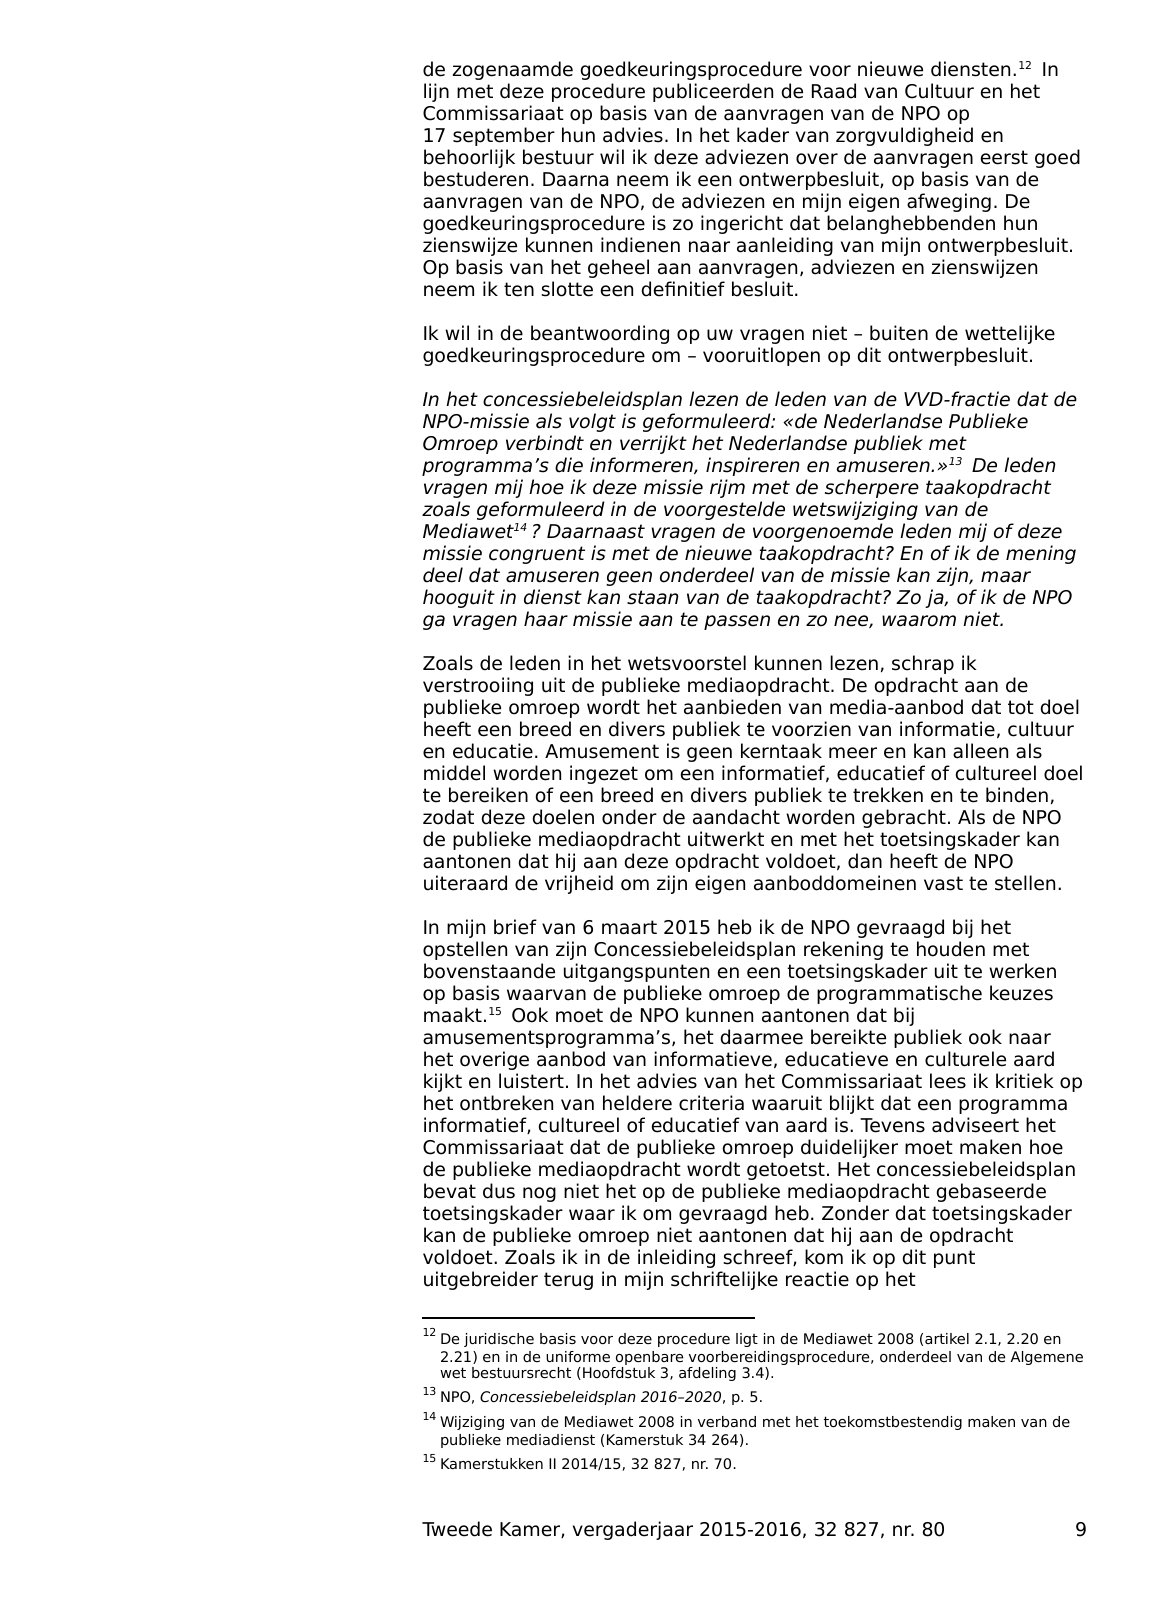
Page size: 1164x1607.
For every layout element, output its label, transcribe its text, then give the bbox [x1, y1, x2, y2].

text de zogenaamde goedkeuringsprocedure voor nieuwe diensten. In lijn met deze procedure publiceerden de Raad van Cultuur en het Commissariaat op basis van de aanvragen van de NPO op 17 september hun advies. In het kader van zorgvuldigheid en behoorlijk bestuur wil ik deze adviezen over de aanvragen eerst goed bestuderen. Daarna neem ik een ontwerpbesluit, op basis van de aanvragen van de NPO, de adviezen en mijn eigen afweging. De goedkeuringsprocedure is zo ingericht dat belanghebbenden hun zienswijze kunnen indienen naar aanleiding van mijn ontwerpbesluit. Op basis van het geheel aan aanvragen, adviezen en zienswijzen neem ik ten slotte een definitief besluit. [422, 59, 1087, 301]
text Zoals de leden in het wetsvoorstel kunnen lezen, schrap ik verstrooiing uit de publieke mediaopdracht. De opdracht aan de publieke omroep wordt het aanbieden van media-aanbod dat tot doel heeft een breed en divers publiek te voorzien van informatie, cultuur en educatie. Amusement is geen kerntaak meer en kan alleen als middel worden ingezet om een informatief, educatief of cultureel doel te bereiken of een breed en divers publiek te trekken en te binden, zodat deze doelen onder de aandacht worden gebracht. Als de NPO de publieke mediaopdracht uitwerkt en met het toetsingskader kan aantonen dat hij aan deze opdracht voldoet, dan heeft de NPO uiteraard de vrijheid om zijn eigen aanboddomeinen vast te stellen. [422, 653, 1087, 895]
text Ik wil in de beantwoording op uw vragen niet – buiten de wettelijke goedkeuringsprocedure om – vooruitlopen op dit ontwerpbesluit. [422, 323, 1087, 367]
text In het concessiebeleidsplan lezen de leden van de VVD-fractie dat de NPO-missie als volgt is geformuleerd: «de Nederlandse Publieke Omroep verbindt en verrijkt het Nederlandse publiek met programma’s die informeren, inspireren en amuseren.» De leden vragen mij hoe ik deze missie rijm met de scherpere taakopdracht zoals geformuleerd in de voorgestelde wetswijziging van de Mediawet? Daarnaast vragen de voorgenoemde leden mij of deze missie congruent is met de nieuwe taakopdracht? En of ik de mening deel dat amuseren geen onderdeel van de missie kan zijn, maar hooguit in dienst kan staan van de taakopdracht? Zo ja, of ik de NPO ga vragen haar missie aan te passen en zo nee, waarom niet. [422, 389, 1087, 631]
text NPO, Concessiebeleidsplan 2016–2020, p. 5. [422, 1385, 1087, 1407]
text In mijn brief van 6 maart 2015 heb ik de NPO gevraagd bij het opstellen van zijn Concessiebeleidsplan rekening te houden met bovenstaande uitgangspunten en een toetsingskader uit te werken op basis waarvan de publieke omroep de programmatische keuzes maakt. Ook moet de NPO kunnen aantonen dat bij amusementsprogramma’s, het daarmee bereikte publiek ook naar het overige aanbod van informatieve, educatieve en culturele aard kijkt en luistert. In het advies van het Commissariaat lees ik kritiek op het ontbreken van heldere criteria waaruit blijkt dat een programma informatief, cultureel of educatief van aard is. Tevens adviseert het Commissariaat dat de publieke omroep duidelijker moet maken hoe de publieke mediaopdracht wordt getoetst. Het concessiebeleidsplan bevat dus nog niet het op de publieke mediaopdracht gebaseerde toetsingskader waar ik om gevraagd heb. Zonder dat toetsingskader kan de publieke omroep niet aantonen dat hij aan de opdracht voldoet. Zoals ik in de inleiding schreef, kom ik op dit punt uitgebreider terug in mijn schriftelijke reactie op het [422, 917, 1087, 1291]
text De juridische basis voor deze procedure ligt in de Mediawet 2008 (artikel 2.1, 2.20 en 2.21) en in de uniforme openbare voorbereidingsprocedure, onderdeel van de Algemene wet bestuursrecht (Hoofdstuk 3, afdeling 3.4). [422, 1327, 1087, 1382]
text Kamerstukken II 2014/15, 32 827, nr. 70. [422, 1452, 1087, 1474]
text Wijziging van de Mediawet 2008 in verband met het toekomstbestendig maken van de publieke mediadienst (Kamerstuk 34 264). [422, 1410, 1087, 1449]
